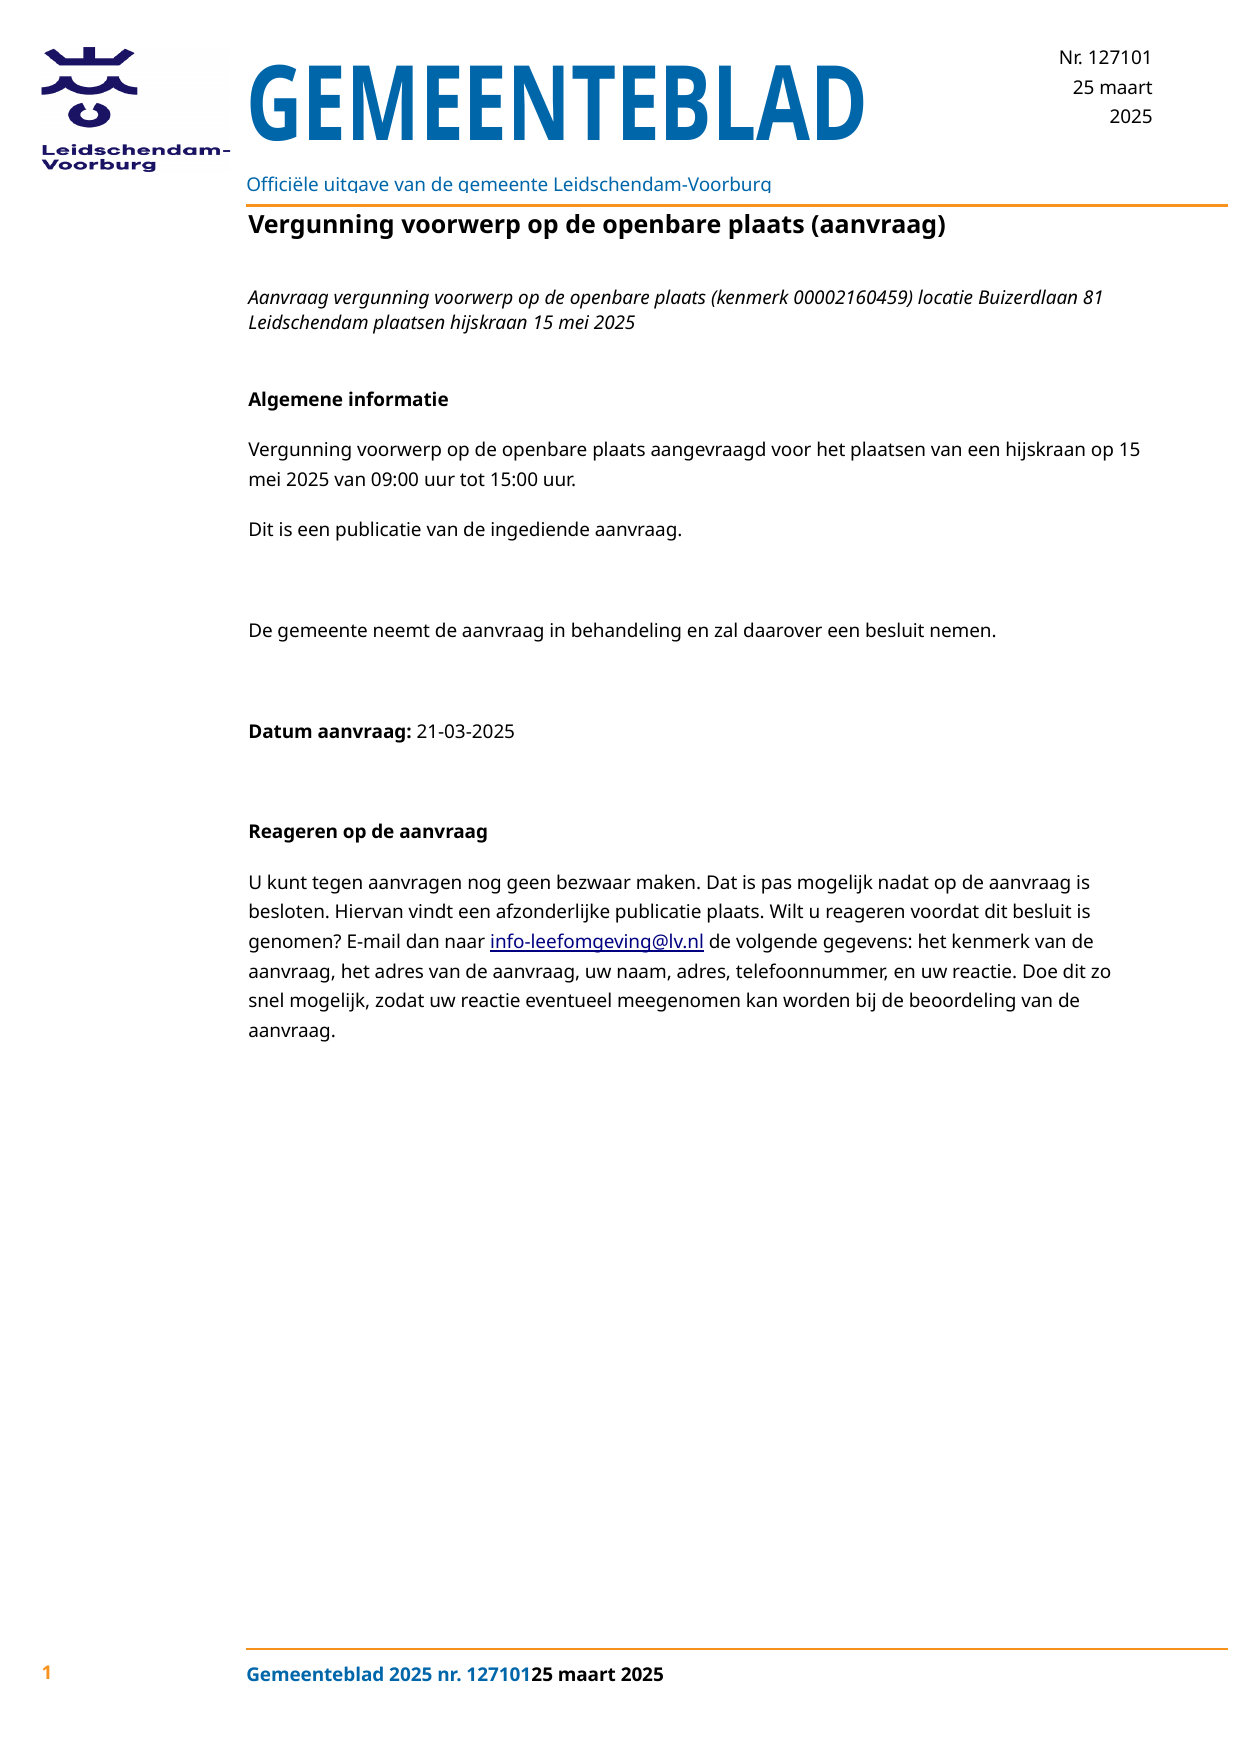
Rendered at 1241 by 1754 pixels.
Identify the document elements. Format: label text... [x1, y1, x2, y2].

text Dit is een publicatie van de ingediende aanvraag. [248, 516, 1152, 542]
text Algemene informatie [248, 386, 1152, 411]
text Datum aanvraag: 21-03-2025 [248, 718, 1152, 743]
text Aanvraag vergunning voorwerp op de openbare plaats (kenmerk 00002160459) locatie Buizerdlaan 81 Leidschendam plaatsen hijskraan 15 mei 2025 [248, 284, 1152, 335]
text De gemeente neemt de aanvraag in behandeling en zal daarover een besluit nemen. [248, 617, 1152, 643]
text Vergunning voorwerp op de openbare plaats (aanvraag) [248, 207, 1152, 241]
text Vergunning voorwerp op de openbare plaats aangevraagd voor het plaatsen van een hijskraan op 15 mei 2025 van 09:00 uur tot 15:00 uur. [248, 436, 1152, 491]
text Reageren op de aanvraag [248, 819, 1152, 844]
picture [41, 47, 231, 172]
text U kunt tegen aanvragen nog geen bezwaar maken. Dat is pas mogelijk nadat op de aanvraag is besloten. Hiervan vindt een afzonderlijke publicatie plaats. Wilt u reageren voordat dit besluit is genomen? E-mail dan naar info-leefomgeving@lv.nl de volgende gegevens: het kenmerk van de aanvraag, het adres van de aanvraag, uw naam, adres, telefoonnummer, en uw reactie. Doe dit zo snel mogelijk, zodat uw reactie eventueel meegenomen kan worden bij de beoordeling van de aanvraag. [248, 869, 1152, 1043]
